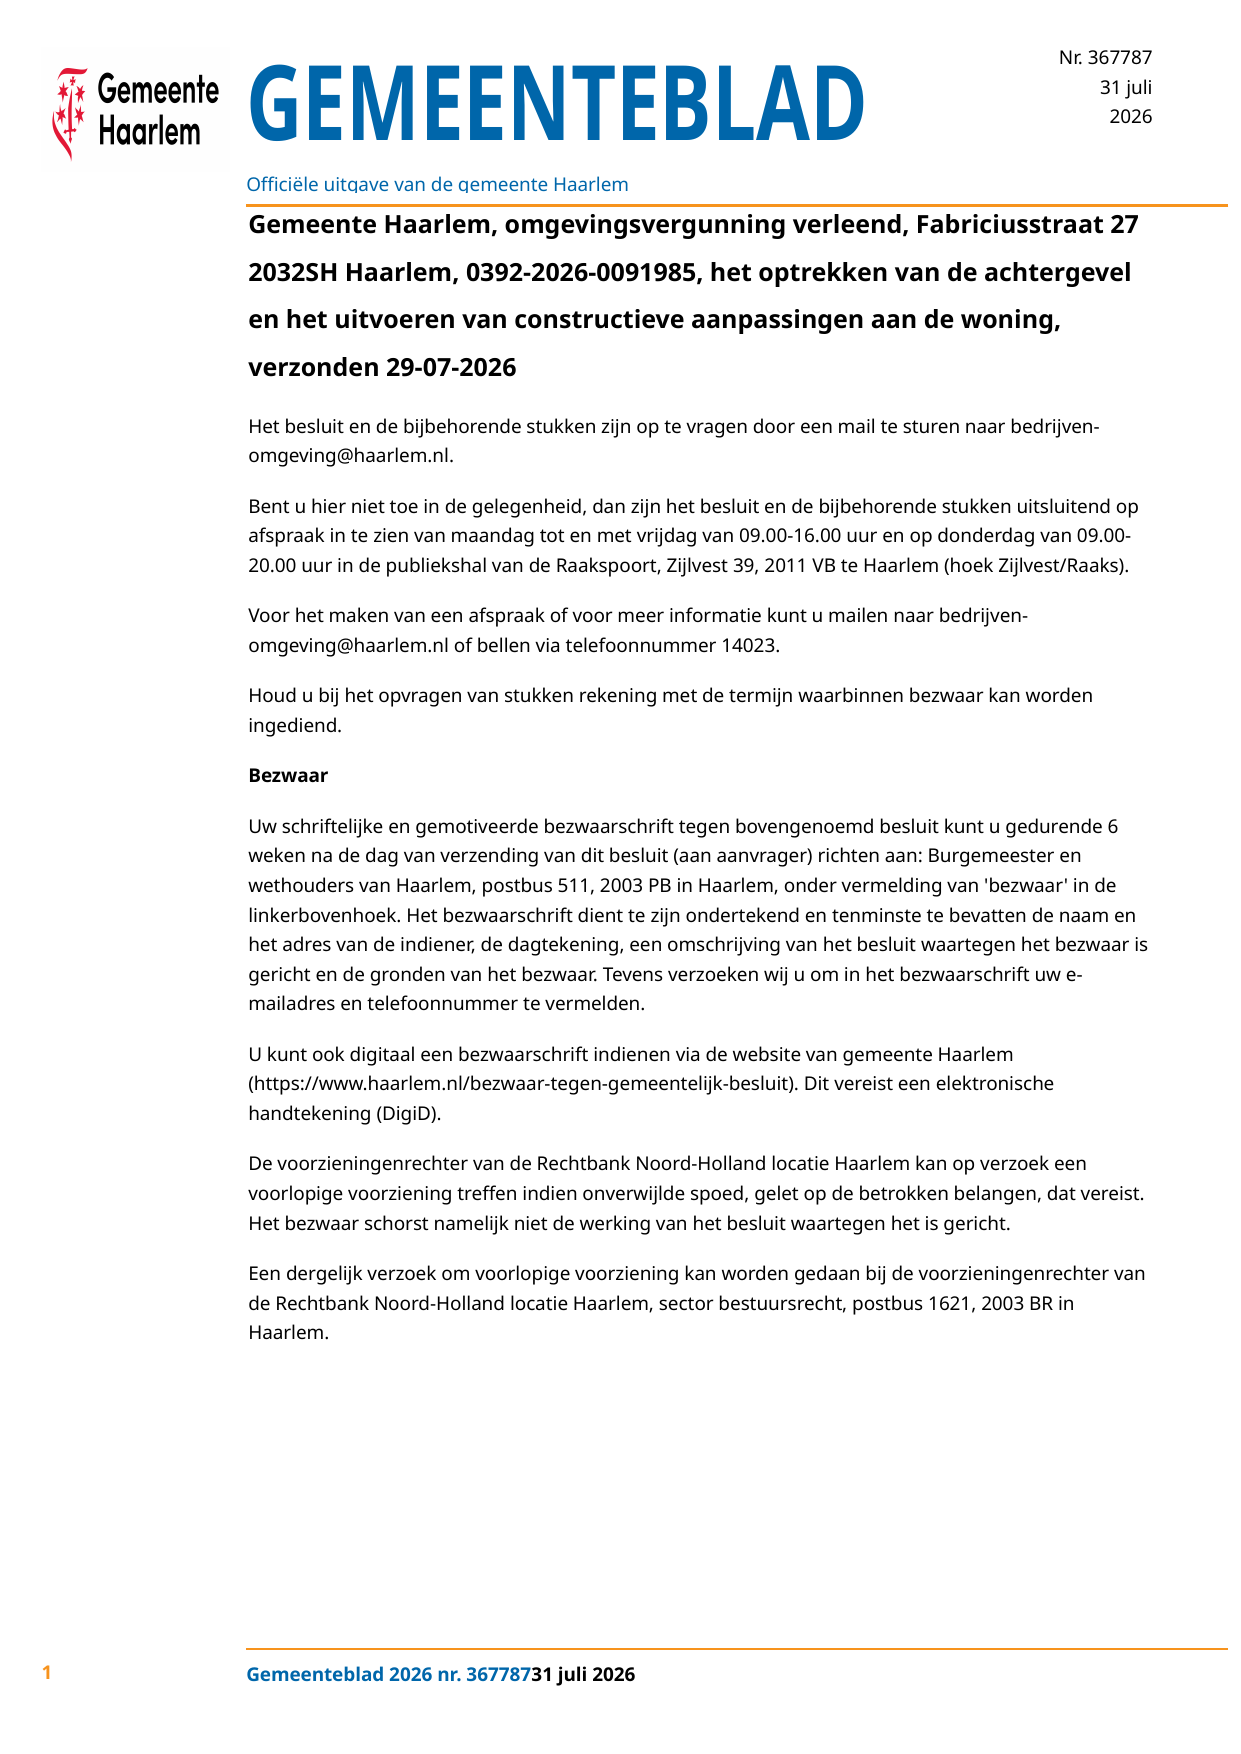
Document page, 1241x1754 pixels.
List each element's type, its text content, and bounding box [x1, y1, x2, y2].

text Uw schriftelijke en gemotiveerde bezwaarschrift tegen bovengenoemd besluit kunt u gedurende 6 weken na de dag van verzending van dit besluit (aan aanvrager) richten aan: Burgemeester en wethouders van Haarlem, postbus 511, 2003 PB in Haarlem, onder vermelding van 'bezwaar' in de linkerbovenhoek. Het bezwaarschrift dient te zijn ondertekend en tenminste te bevatten de naam en het adres van de indiener, de dagtekening, een omschrijving van het besluit waartegen het bezwaar is gericht en de gronden van het bezwaar. Tevens verzoeken wij u om in het bezwaarschrift uw e-mailadres en telefoonnummer te vermelden. [248, 813, 1152, 1016]
text Houd u bij het opvragen van stukken rekening met de termijn waarbinnen bezwaar kan worden ingediend. [248, 683, 1152, 738]
text Een dergelijk verzoek om voorlopige voorziening kan worden gedaan bij de voorzieningenrechter van de Rechtbank Noord-Holland locatie Haarlem, sector bestuursrecht, postbus 1621, 2003 BR in Haarlem. [248, 1260, 1152, 1345]
text Voor het maken van een afspraak of voor meer informatie kunt u mailen naar bedrijven-omgeving@haarlem.nl of bellen via telefoonnummer 14023. [248, 603, 1152, 658]
text Het besluit en de bijbehorende stukken zijn op te vragen door een mail te sturen naar bedrijven-omgeving@haarlem.nl. [248, 413, 1152, 468]
text De voorzieningenrechter van de Rechtbank Noord-Holland locatie Haarlem kan op verzoek een voorlopige voorziening treffen indien onverwijlde spoed, gelet op de betrokken belangen, dat vereist. Het bezwaar schorst namelijk niet de werking van het besluit waartegen het is gericht. [248, 1151, 1152, 1236]
text Bent u hier niet toe in de gelegenheid, dan zijn het besluit en de bijbehorende stukken uitsluitend op afspraak in te zien van maandag tot en met vrijdag van 09.00-16.00 uur en op donderdag van 09.00-20.00 uur in de publiekshal van de Raakspoort, Zijlvest 39, 2011 VB te Haarlem (hoek Zijlvest/Raaks). [248, 493, 1152, 578]
text Gemeente Haarlem, omgevingsvergunning verleend, Fabriciusstraat 27 2032SH Haarlem, 0392-2026-0091985, het optrekken van de achtergevel en het uitvoeren van constructieve aanpassingen aan de woning, verzonden 29-07-2026 [248, 207, 1152, 384]
text U kunt ook digitaal een bezwaarschrift indienen via de website van gemeente Haarlem (https://www.haarlem.nl/bezwaar-tegen-gemeentelijk-besluit). Dit vereist een elektronische handtekening (DigiD). [248, 1041, 1152, 1126]
picture [41, 47, 231, 172]
text Bezwaar [248, 763, 1152, 788]
